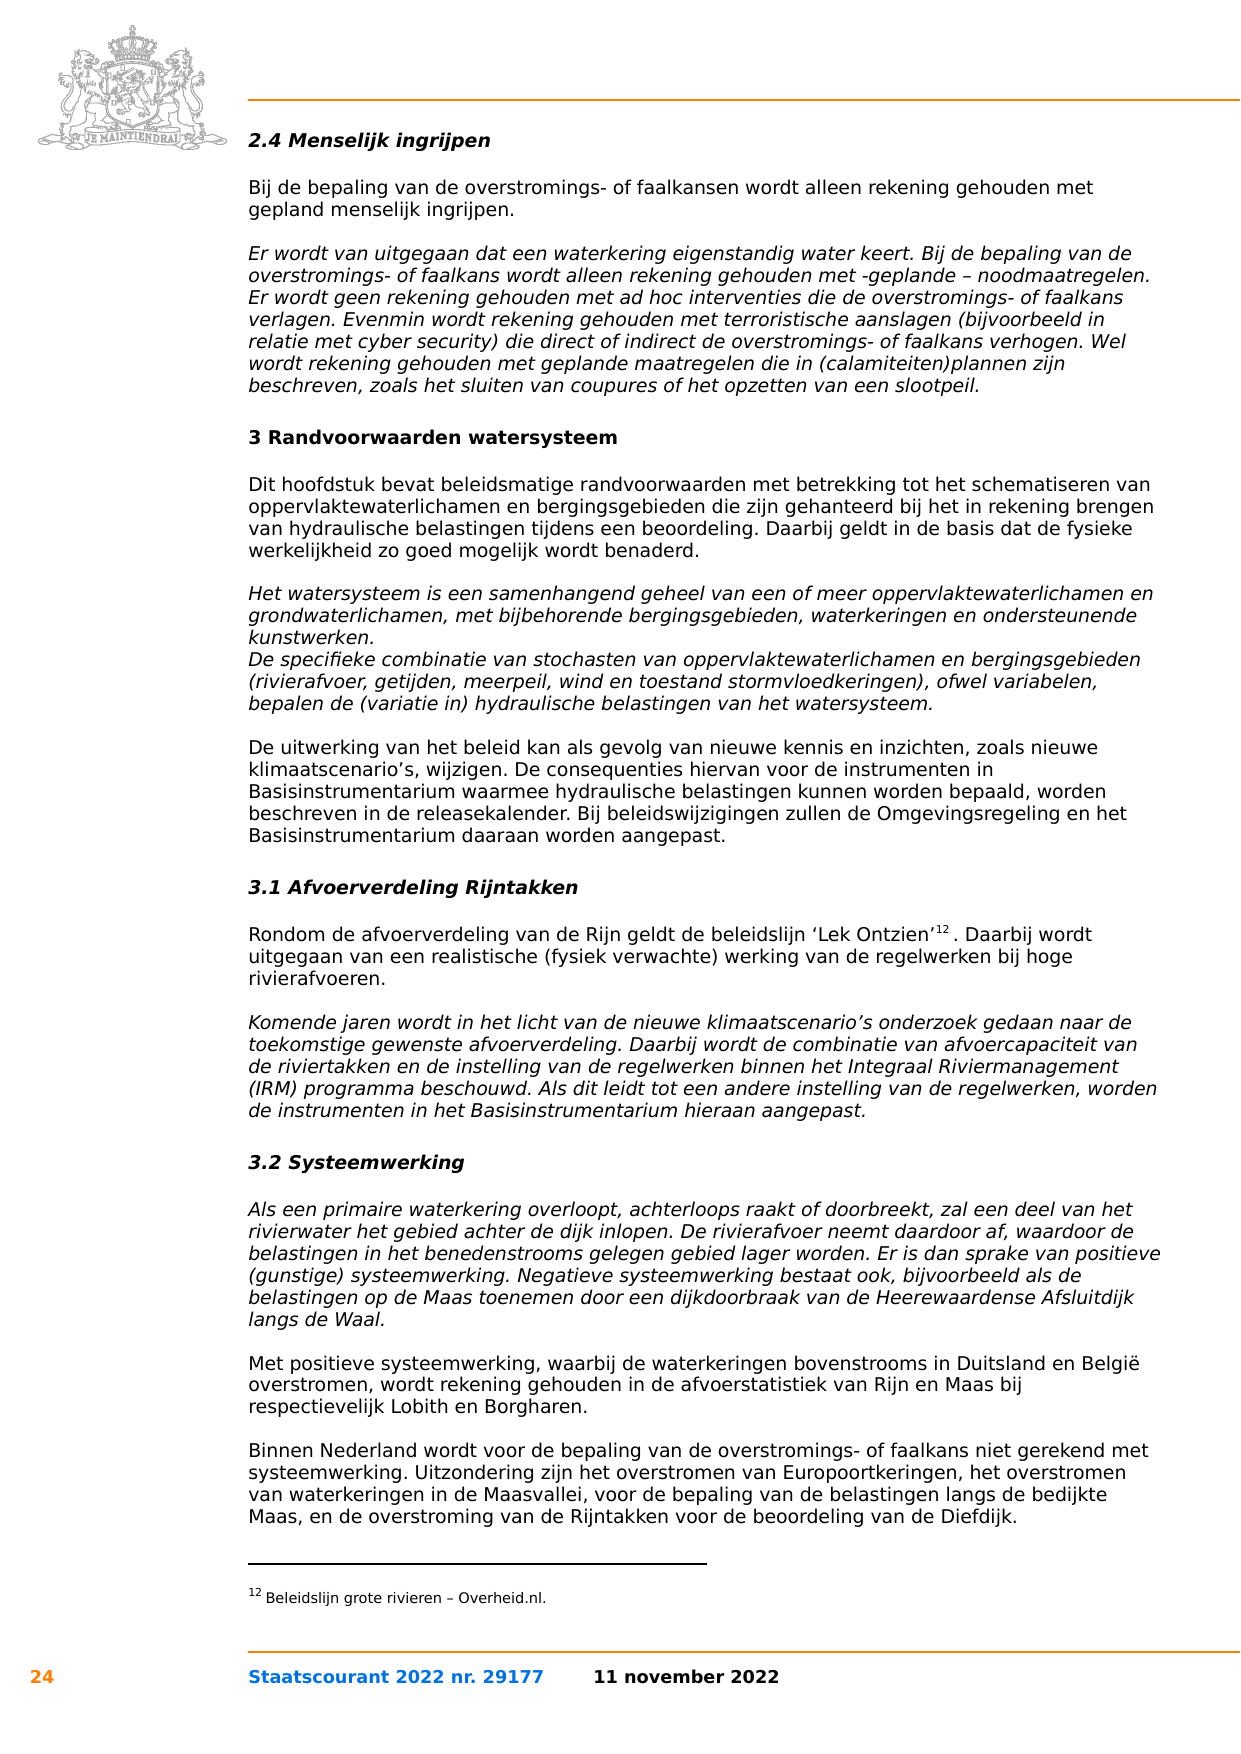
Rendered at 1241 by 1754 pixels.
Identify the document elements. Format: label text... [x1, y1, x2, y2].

subtitle 2.4 Menselijk ingrijpen [248, 130, 1163, 152]
text Komende jaren wordt in het licht van de nieuwe klimaatscenario’s onderzoek gedaan naar de toekomstige gewenste afvoerverdeling. Daarbij wordt de combinatie van afvoercapaciteit van de riviertakken en de instelling van de regelwerken binnen het Integraal Riviermanagement (IRM) programma beschouwd. Als dit leidt tot een andere instelling van de regelwerken, worden de instrumenten in het Basisinstrumentarium hieraan aangepast. [248, 1012, 1163, 1122]
text Bij de bepaling van de overstromings- of faalkansen wordt alleen rekening gehouden met gepland menselijk ingrijpen. [248, 177, 1163, 221]
picture [38, 25, 227, 150]
text Rondom de afvoerverdeling van de Rijn geldt de beleidslijn ‘Lek Ontzien’. Daarbij wordt uitgegaan van een realistische (fysiek verwachte) werking van de regelwerken bij hoge rivierafvoeren. [248, 924, 1163, 990]
text Met positieve systeemwerking, waarbij de waterkeringen bovenstrooms in Duitsland en België overstromen, wordt rekening gehouden in de afvoerstatistiek van Rijn en Maas bij respectievelijk Lobith en Borgharen. [248, 1352, 1163, 1418]
text Binnen Nederland wordt voor de bepaling van de overstromings- of faalkans niet gerekend met systeemwerking. Uitzondering zijn het overstromen van Europoortkeringen, het overstromen van waterkeringen in de Maasvallei, voor de bepaling van de belastingen langs de bedijkte Maas, en de overstroming van de Rijntakken voor de beoordeling van de Diefdijk. [248, 1440, 1163, 1528]
text De uitwerking van het beleid kan als gevolg van nieuwe kennis en inzichten, zoals nieuwe klimaatscenario’s, wijzigen. De consequenties hiervan voor de instrumenten in Basisinstrumentarium waarmee hydraulische belastingen kunnen worden bepaald, worden beschreven in de releasekalender. Bij beleidswijzigingen zullen de Omgevingsregeling en het Basisinstrumentarium daaraan worden aangepast. [248, 737, 1163, 847]
subtitle 3.2 Systeemwerking [248, 1152, 1163, 1174]
text De specifieke combinatie van stochasten van oppervlaktewaterlichamen en bergingsgebieden (rivierafvoer, getijden, meerpeil, wind en toestand stormvloedkeringen), ofwel variabelen, bepalen de (variatie in) hydraulische belastingen van het watersysteem. [248, 649, 1163, 715]
text Het watersysteem is een samenhangend geheel van een of meer oppervlaktewaterlichamen en grondwaterlichamen, met bijbehorende bergingsgebieden, waterkeringen en ondersteunende kunstwerken. [248, 583, 1163, 649]
text Als een primaire waterkering overloopt, achterloops raakt of doorbreekt, zal een deel van het rivierwater het gebied achter de dijk inlopen. De rivierafvoer neemt daardoor af, waardoor de belastingen in het benedenstrooms gelegen gebied lager worden. Er is dan sprake van positieve (gunstige) systeemwerking. Negatieve systeemwerking bestaat ook, bijvoorbeeld als de belastingen op de Maas toenemen door een dijkdoorbraak van de Heerewaardense Afsluitdijk langs de Waal. [248, 1199, 1163, 1331]
text Er wordt van uitgegaan dat een waterkering eigenstandig water keert. Bij de bepaling van de overstromings- of faalkans wordt alleen rekening gehouden met -geplande – noodmaatregelen. Er wordt geen rekening gehouden met ad hoc interventies die de overstromings- of faalkans verlagen. Evenmin wordt rekening gehouden met terroristische aanslagen (bijvoorbeeld in relatie met cyber security) die direct of indirect de overstromings- of faalkans verhogen. Wel wordt rekening gehouden met geplande maatregelen die in (calamiteiten)plannen zijn beschreven, zoals het sluiten van coupures of het opzetten van een slootpeil. [248, 243, 1163, 397]
subtitle 3.1 Afvoerverdeling Rijntakken [248, 877, 1163, 899]
text Dit hoofdstuk bevat beleidsmatige randvoorwaarden met betrekking tot het schematiseren van oppervlaktewaterlichamen en bergingsgebieden die zijn gehanteerd bij het in rekening brengen van hydraulische belastingen tijdens een beoordeling. Daarbij geldt in de basis dat de fysieke werkelijkheid zo goed mogelijk wordt benaderd. [248, 473, 1163, 561]
text Beleidslijn grote rivieren – Overheid.nl. [248, 1586, 1163, 1608]
subtitle 3 Randvoorwaarden watersysteem [248, 427, 1163, 448]
